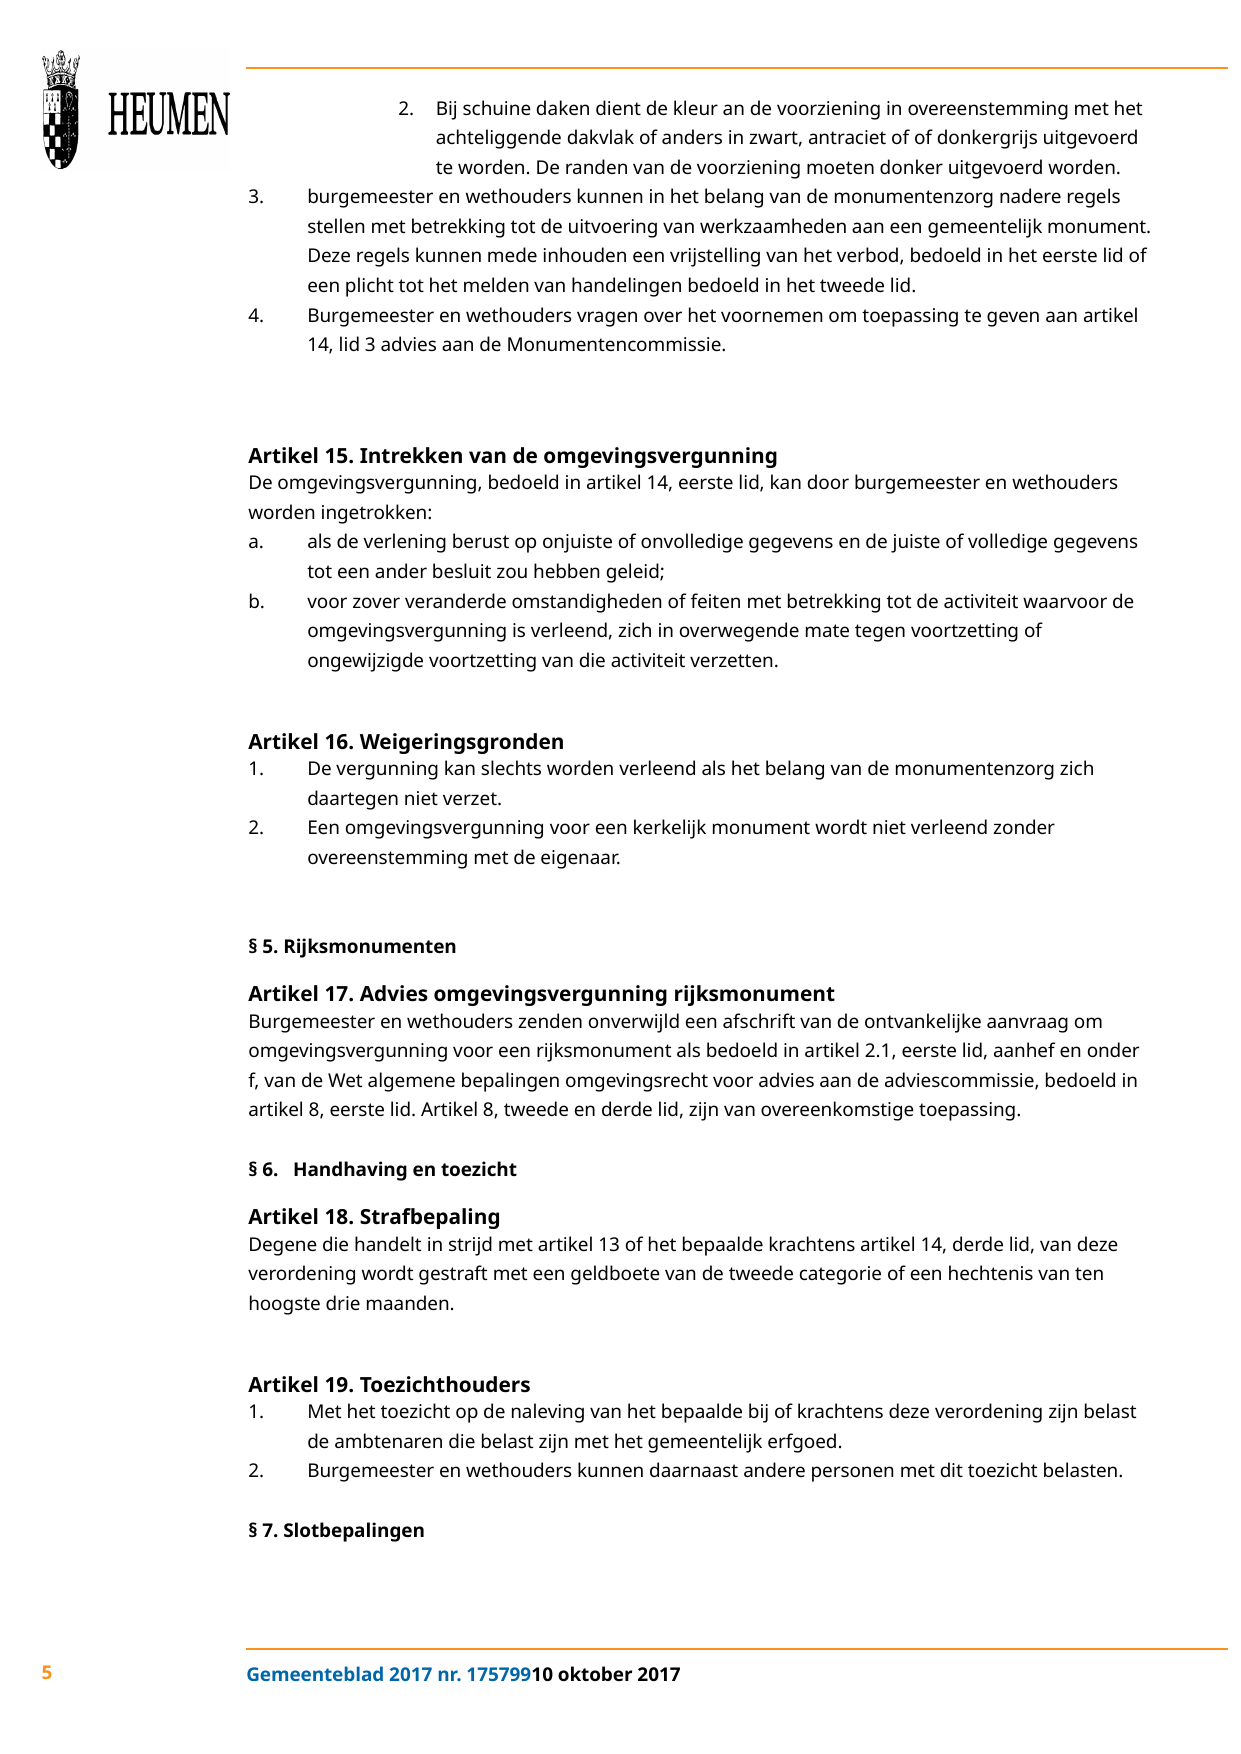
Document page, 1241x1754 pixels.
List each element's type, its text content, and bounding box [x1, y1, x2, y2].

list Burgemeester en wethouders kunnen daarnaast andere personen met dit toezicht belasten. [248, 1458, 1152, 1483]
list Met het toezicht op de naleving van het bepaalde bij of krachtens deze verordening zijn belast de ambtenaren die belast zijn met het gemeentelijk erfgoed. [248, 1398, 1152, 1454]
text Artikel 16. Weigeringsgronden [248, 727, 1152, 755]
text Artikel 18. Strafbepaling [248, 1202, 1152, 1231]
list voor zover veranderde omstandigheden of feiten met betrekking tot de activiteit waarvoor de omgevingsvergunning is verleend, zich in overwegende mate tegen voortzetting of ongewijzigde voortzetting van die activiteit verzetten. [248, 588, 1152, 673]
list als de verlening berust op onjuiste of onvolledige gegevens en de juiste of volledige gegevens tot een ander besluit zou hebben geleid; [248, 529, 1152, 584]
text § 7. Slotbepalingen [248, 1517, 1152, 1542]
text Degene die handelt in strijd met artikel 13 of het bepaalde krachtens artikel 14, derde lid, van deze verordening wordt gestraft met een geldboete van de tweede categorie of een hechtenis van ten hoogste drie maanden. [248, 1231, 1152, 1316]
list Burgemeester en wethouders vragen over het voornemen om toepassing te geven aan artikel 14, lid 3 advies aan de Monumentencommissie. [248, 302, 1152, 357]
text Artikel 17. Advies omgevingsvergunning rijksmonument [248, 979, 1152, 1008]
text Burgemeester en wethouders zenden onverwijld een afschrift van de ontvankelijke aanvraag om omgevingsvergunning voor een rijksmonument als bedoeld in artikel 2.1, eerste lid, aanhef en onder f, van de Wet algemene bepalingen omgevingsrecht voor advies aan de adviescommissie, bedoeld in artikel 8, eerste lid. Artikel 8, tweede en derde lid, zijn van overeenkomstige toepassing. [248, 1008, 1152, 1122]
list burgemeester en wethouders kunnen in het belang van de monumentenzorg nadere regels stellen met betrekking tot de uitvoering van werkzaamheden aan een gemeentelijk monument. Deze regels kunnen mede inhouden een vrijstelling van het verbod, bedoeld in het eerste lid of een plicht tot het melden van handelingen bedoeld in het tweede lid. [248, 183, 1152, 298]
picture [41, 47, 231, 172]
text Artikel 15. Intrekken van de omgevingsvergunning [248, 441, 1152, 469]
text § 6. Handhaving en toezicht [248, 1156, 1152, 1182]
list Een omgevingsvergunning voor een kerkelijk monument wordt niet verleend zonder overeenstemming met de eigenaar. [248, 814, 1152, 870]
list Bij schuine daken dient de kleur an de voorziening in overeenstemming met het achteliggende dakvlak of anders in zwart, antraciet of of donkergrijs uitgevoerd te worden. De randen van de voorziening moeten donker uitgevoerd worden. [398, 95, 1152, 180]
text De omgevingsvergunning, bedoeld in artikel 14, eerste lid, kan door burgemeester en wethouders worden ingetrokken: [248, 469, 1152, 525]
list De vergunning kan slechts worden verleend als het belang van de monumentenzorg zich daartegen niet verzet. [248, 755, 1152, 811]
text § 5. Rijksmonumenten [248, 933, 1152, 959]
text Artikel 19. Toezichthouders [248, 1370, 1152, 1398]
